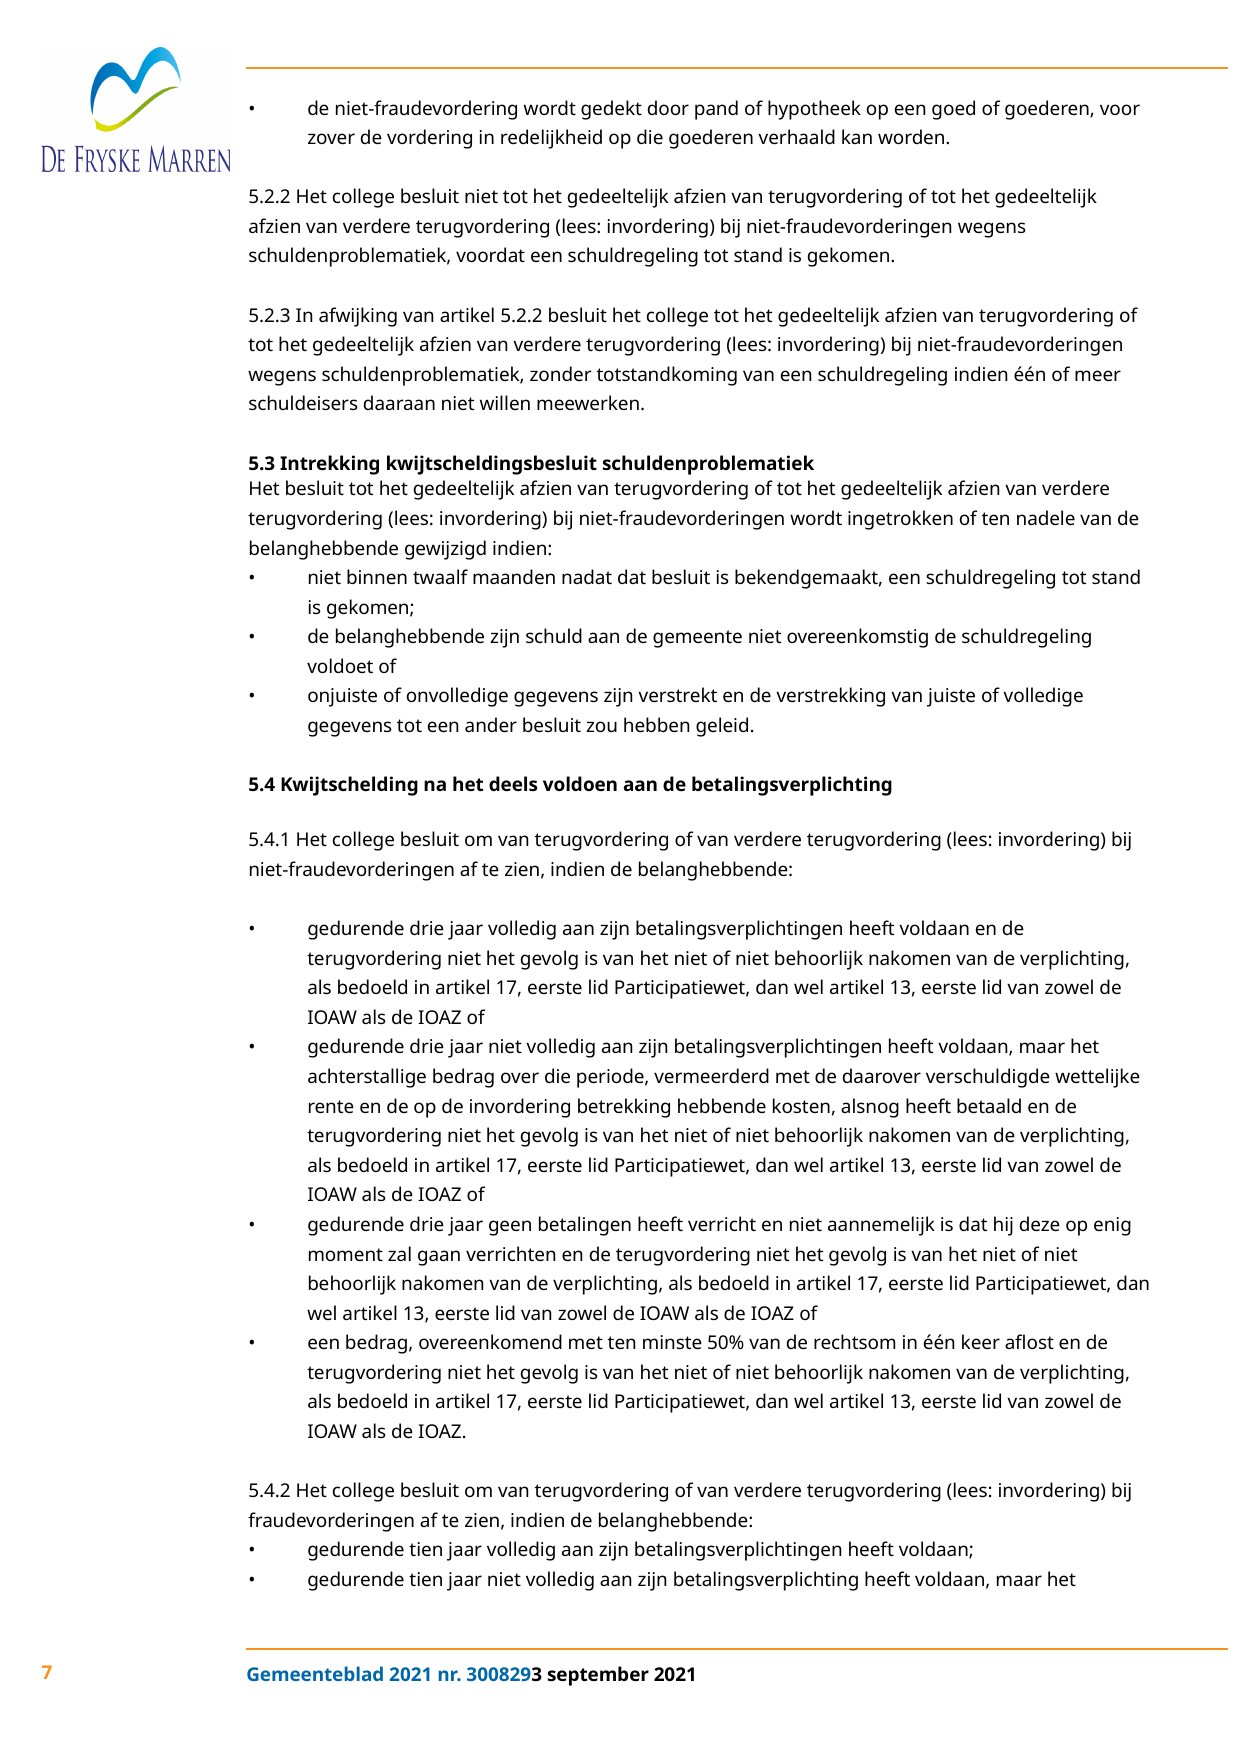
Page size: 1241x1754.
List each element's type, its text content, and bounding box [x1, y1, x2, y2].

list gedurende drie jaar geen betalingen heeft verricht en niet aannemelijk is dat hij deze op enig moment zal gaan verrichten en de terugvordering niet het gevolg is van het niet of niet behoorlijk nakomen van de verplichting, als bedoeld in artikel 17, eerste lid Participatiewet, dan wel artikel 13, eerste lid van zowel de IOAW als de IOAZ of [248, 1211, 1152, 1326]
text 5.2.3 In afwijking van artikel 5.2.2 besluit het college tot het gedeeltelijk afzien van terugvordering of tot het gedeeltelijk afzien van verdere terugvordering (lees: invordering) bij niet-fraudevorderingen wegens schuldenproblematiek, zonder totstandkoming van een schuldregeling indien één of meer schuldeisers daaraan niet willen meewerken. [248, 302, 1152, 416]
list gedurende tien jaar volledig aan zijn betalingsverplichtingen heeft voldaan; [248, 1537, 1152, 1562]
list gedurende drie jaar volledig aan zijn betalingsverplichtingen heeft voldaan en de terugvordering niet het gevolg is van het niet of niet behoorlijk nakomen van de verplichting, als bedoeld in artikel 17, eerste lid Participatiewet, dan wel artikel 13, eerste lid van zowel de IOAW als de IOAZ of [248, 915, 1152, 1030]
text 5.4 Kwijtschelding na het deels voldoen aan de betalingsverplichting [248, 771, 1152, 797]
text 5.4.1 Het college besluit om van terugvordering of van verdere terugvordering (lees: invordering) bij niet-fraudevorderingen af te zien, indien de belanghebbende: [248, 827, 1152, 882]
list niet binnen twaalf maanden nadat dat besluit is bekendgemaakt, een schuldregeling tot stand is gekomen; [248, 564, 1152, 619]
list gedurende tien jaar niet volledig aan zijn betalingsverplichting heeft voldaan, maar het [248, 1566, 1152, 1592]
text 5.4.2 Het college besluit om van terugvordering of van verdere terugvordering (lees: invordering) bij fraudevorderingen af te zien, indien de belanghebbende: [248, 1477, 1152, 1533]
list gedurende drie jaar niet volledig aan zijn betalingsverplichtingen heeft voldaan, maar het achterstallige bedrag over die periode, vermeerderd met de daarover verschuldigde wettelijke rente en de op de invordering betrekking hebbende kosten, alsnog heeft betaald en de terugvordering niet het gevolg is van het niet of niet behoorlijk nakomen van de verplichting, als bedoeld in artikel 17, eerste lid Participatiewet, dan wel artikel 13, eerste lid van zowel de IOAW als de IOAZ of [248, 1034, 1152, 1207]
list de belanghebbende zijn schuld aan de gemeente niet overeenkomstig de schuldregeling voldoet of [248, 623, 1152, 679]
list onjuiste of onvolledige gegevens zijn verstrekt en de verstrekking van juiste of volledige gegevens tot een ander besluit zou hebben geleid. [248, 683, 1152, 738]
list een bedrag, overeenkomend met ten minste 50% van de rechtsom in één keer aflost en de terugvordering niet het gevolg is van het niet of niet behoorlijk nakomen van de verplichting, als bedoeld in artikel 17, eerste lid Participatiewet, dan wel artikel 13, eerste lid van zowel de IOAW als de IOAZ. [248, 1329, 1152, 1444]
text Het besluit tot het gedeeltelijk afzien van terugvordering of tot het gedeeltelijk afzien van verdere terugvordering (lees: invordering) bij niet-fraudevorderingen wordt ingetrokken of ten nadele van de belanghebbende gewijzigd indien: [248, 476, 1152, 560]
text 5.2.2 Het college besluit niet tot het gedeeltelijk afzien van terugvordering of tot het gedeeltelijk afzien van verdere terugvordering (lees: invordering) bij niet-fraudevorderingen wegens schuldenproblematiek, voordat een schuldregeling tot stand is gekomen. [248, 183, 1152, 268]
list de niet-fraudevordering wordt gedekt door pand of hypotheek op een goed of goederen, voor zover de vordering in redelijkheid op die goederen verhaald kan worden. [248, 95, 1152, 150]
text 5.3 Intrekking kwijtscheldingsbesluit schuldenproblematiek [248, 450, 1152, 476]
picture [41, 47, 231, 172]
